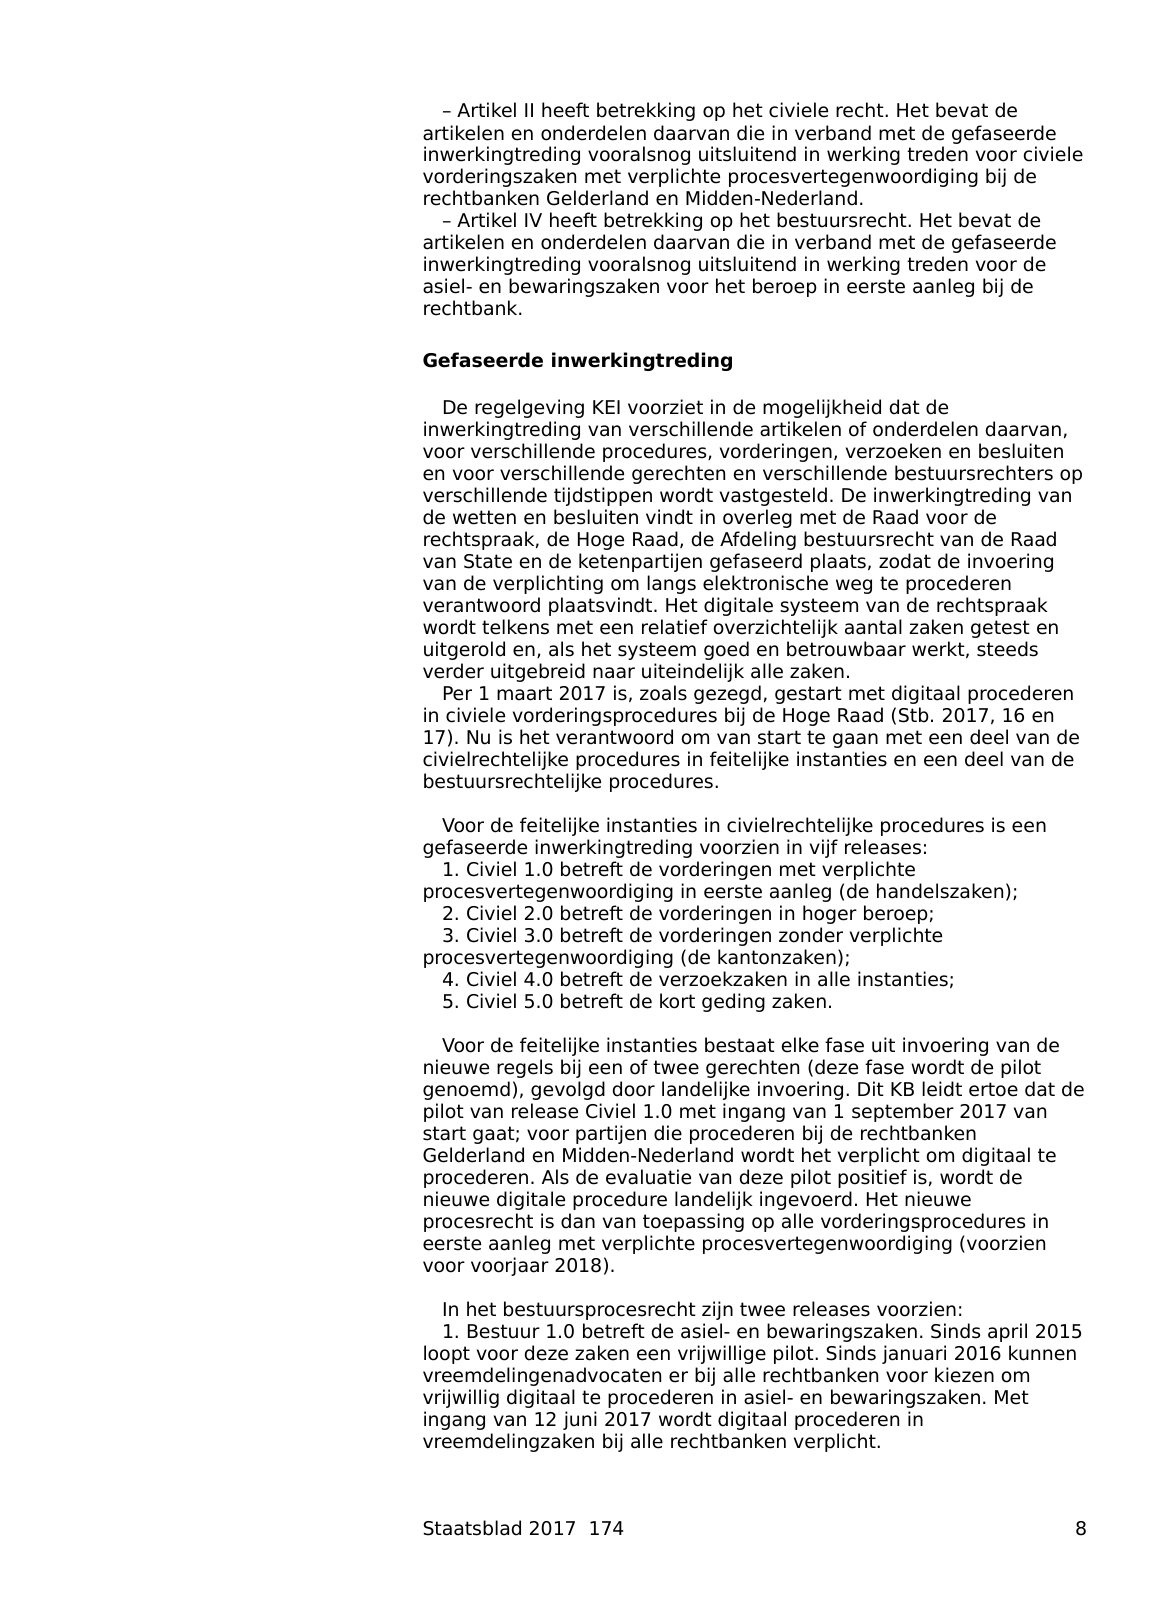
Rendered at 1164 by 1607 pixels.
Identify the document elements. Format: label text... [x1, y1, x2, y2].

subtitle Gefaseerde inwerkingtreding [422, 350, 1087, 372]
text Voor de feitelijke instanties in civielrechtelijke procedures is een gefaseerde inwerkingtreding voorzien in vijf releases: [422, 815, 1087, 859]
text Per 1 maart 2017 is, zoals gezegd, gestart met digitaal procederen in civiele vorderingsprocedures bij de Hoge Raad (Stb. 2017, 16 en 17). Nu is het verantwoord om van start te gaan met een deel van de civielrechtelijke procedures in feitelijke instanties en een deel van de bestuursrechtelijke procedures. [422, 683, 1087, 793]
text 1. Bestuur 1.0 betreft de asiel- en bewaringszaken. Sinds april 2015 loopt voor deze zaken een vrijwillige pilot. Sinds januari 2016 kunnen vreemdelingenadvocaten er bij alle rechtbanken voor kiezen om vrijwillig digitaal te procederen in asiel- en bewaringszaken. Met ingang van 12 juni 2017 wordt digitaal procederen in vreemdelingzaken bij alle rechtbanken verplicht. [422, 1321, 1087, 1453]
text 3. Civiel 3.0 betreft de vorderingen zonder verplichte procesvertegenwoordiging (de kantonzaken); [422, 925, 1087, 969]
text Voor de feitelijke instanties bestaat elke fase uit invoering van de nieuwe regels bij een of twee gerechten (deze fase wordt de pilot genoemd), gevolgd door landelijke invoering. Dit KB leidt ertoe dat de pilot van release Civiel 1.0 met ingang van 1 september 2017 van start gaat; voor partijen die procederen bij de rechtbanken Gelderland en Midden-Nederland wordt het verplicht om digitaal te procederen. Als de evaluatie van deze pilot positief is, wordt de nieuwe digitale procedure landelijk ingevoerd. Het nieuwe procesrecht is dan van toepassing op alle vorderingsprocedures in eerste aanleg met verplichte procesvertegenwoordiging (voorzien voor voorjaar 2018). [422, 1035, 1087, 1277]
text 2. Civiel 2.0 betreft de vorderingen in hoger beroep; [422, 903, 1087, 925]
text De regelgeving KEI voorziet in de mogelijkheid dat de inwerkingtreding van verschillende artikelen of onderdelen daarvan, voor verschillende procedures, vorderingen, verzoeken en besluiten en voor verschillende gerechten en verschillende bestuursrechters op verschillende tijdstippen wordt vastgesteld. De inwerkingtreding van de wetten en besluiten vindt in overleg met de Raad voor de rechtspraak, de Hoge Raad, de Afdeling bestuursrecht van de Raad van State en de ketenpartijen gefaseerd plaats, zodat de invoering van de verplichting om langs elektronische weg te procederen verantwoord plaatsvindt. Het digitale systeem van de rechtspraak wordt telkens met een relatief overzichtelijk aantal zaken getest en uitgerold en, als het systeem goed en betrouwbaar werkt, steeds verder uitgebreid naar uiteindelijk alle zaken. [422, 397, 1087, 683]
text 4. Civiel 4.0 betreft de verzoekzaken in alle instanties; [422, 969, 1087, 991]
text – Artikel II heeft betrekking op het civiele recht. Het bevat de artikelen en onderdelen daarvan die in verband met de gefaseerde inwerkingtreding vooralsnog uitsluitend in werking treden voor civiele vorderingszaken met verplichte procesvertegenwoordiging bij de rechtbanken Gelderland en Midden-Nederland. [422, 100, 1087, 210]
text 1. Civiel 1.0 betreft de vorderingen met verplichte procesvertegenwoordiging in eerste aanleg (de handelszaken); [422, 859, 1087, 903]
text In het bestuursprocesrecht zijn twee releases voorzien: [422, 1299, 1087, 1321]
text 5. Civiel 5.0 betreft de kort geding zaken. [422, 991, 1087, 1013]
text – Artikel IV heeft betrekking op het bestuursrecht. Het bevat de artikelen en onderdelen daarvan die in verband met de gefaseerde inwerkingtreding vooralsnog uitsluitend in werking treden voor de asiel- en bewaringszaken voor het beroep in eerste aanleg bij de rechtbank. [422, 210, 1087, 320]
